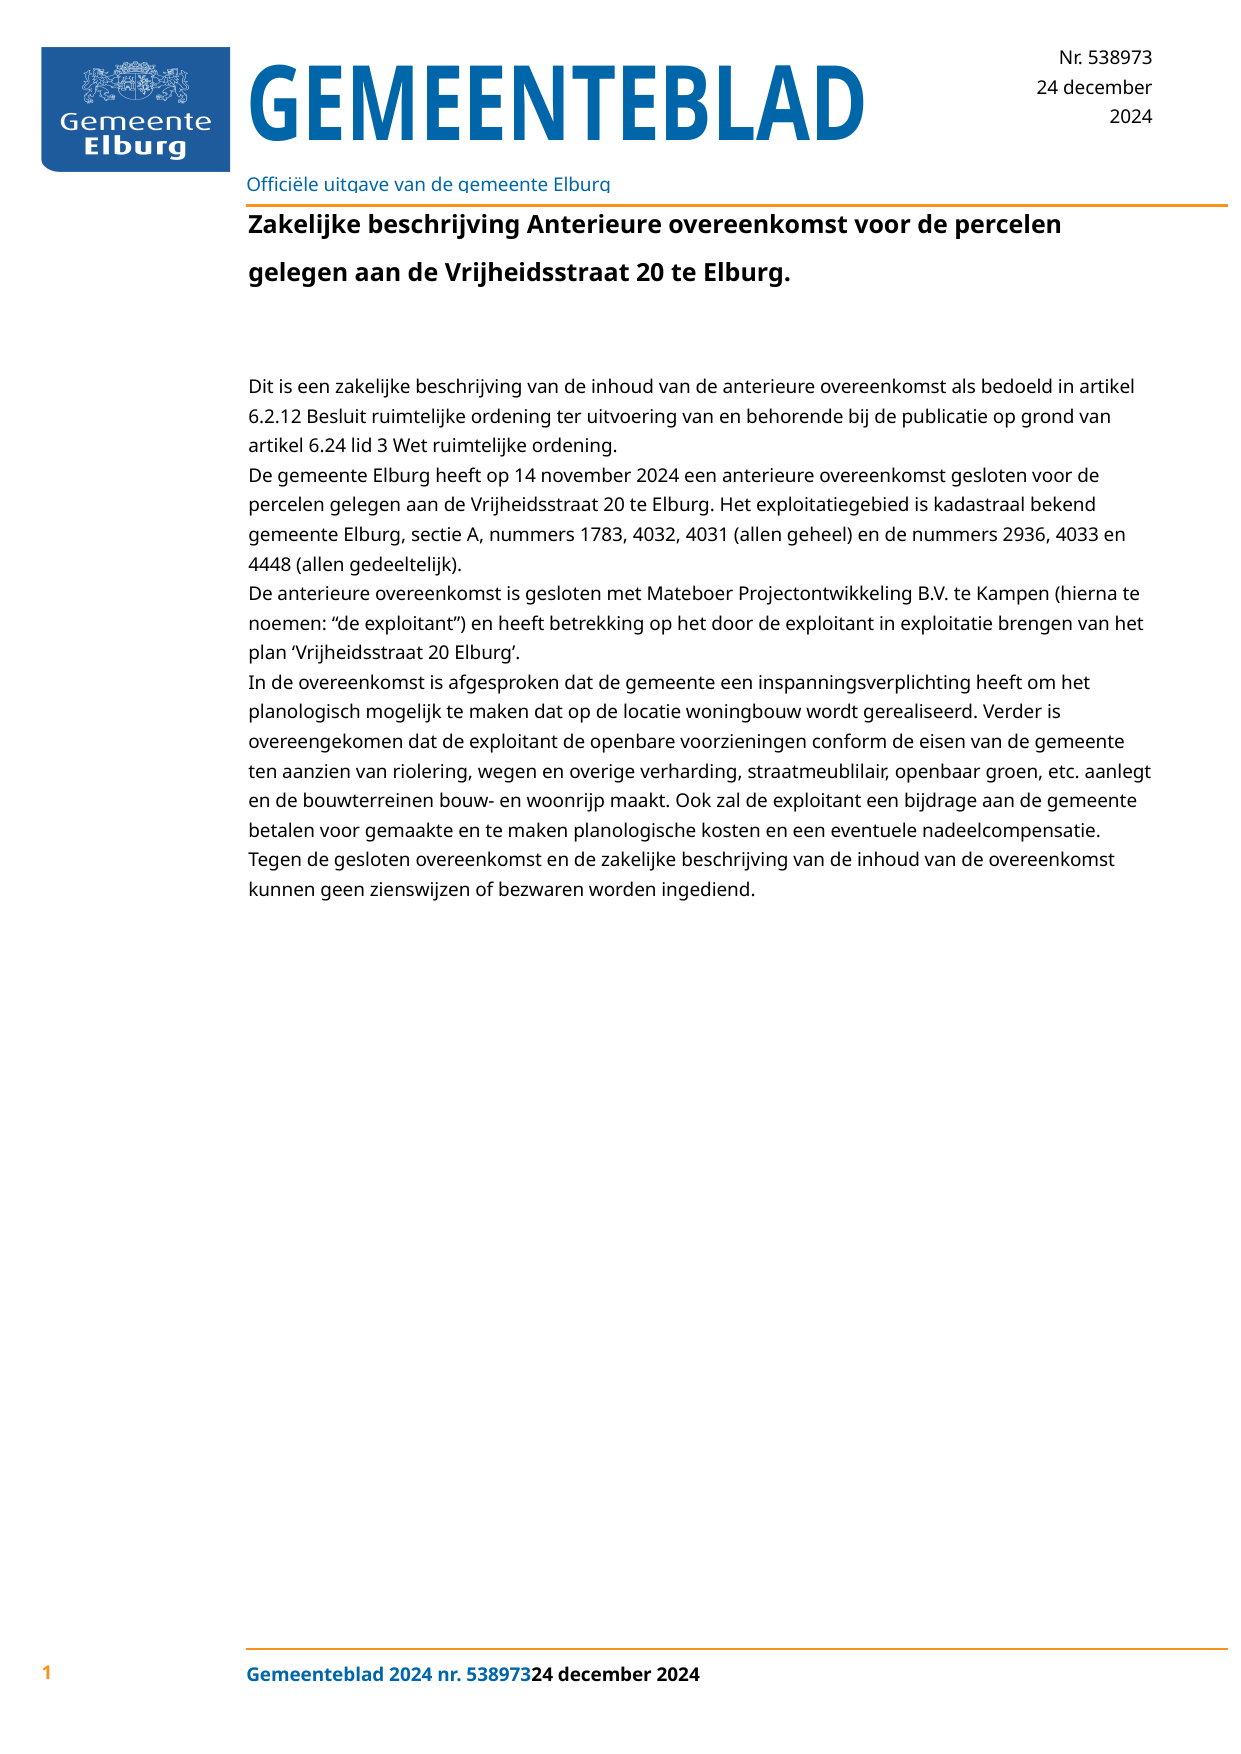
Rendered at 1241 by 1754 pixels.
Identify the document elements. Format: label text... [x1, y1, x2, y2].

text Zakelijke beschrijving Anterieure overeenkomst voor de percelen gelegen aan de Vrijheidsstraat 20 te Elburg. [248, 207, 1152, 288]
text Dit is een zakelijke beschrijving van de inhoud van de anterieure overeenkomst als bedoeld in artikel 6.2.12 Besluit ruimtelijke ordening ter uitvoering van en behorende bij de publicatie op grond van artikel 6.24 lid 3 Wet ruimtelijke ordening. [248, 373, 1152, 458]
text In de overeenkomst is afgesproken dat de gemeente een inspanningsverplichting heeft om het planologisch mogelijk te maken dat op de locatie woningbouw wordt gerealiseerd. Verder is overeengekomen dat de exploitant de openbare voorzieningen conform de eisen van de gemeente ten aanzien van riolering, wegen en overige verharding, straatmeublilair, openbaar groen, etc. aanlegt en de bouwterreinen bouw- en woonrijp maakt. Ook zal de exploitant een bijdrage aan de gemeente betalen voor gemaakte en te maken planologische kosten en een eventuele nadeelcompensatie. [248, 669, 1152, 843]
text Tegen de gesloten overeenkomst en de zakelijke beschrijving van de inhoud van de overeenkomst kunnen geen zienswijzen of bezwaren worden ingediend. [248, 847, 1152, 902]
text De anterieure overeenkomst is gesloten met Mateboer Projectontwikkeling B.V. te Kampen (hierna te noemen: “de exploitant”) en heeft betrekking op het door de exploitant in exploitatie brengen van het plan ‘Vrijheidsstraat 20 Elburg’. [248, 580, 1152, 665]
picture [41, 47, 231, 172]
text De gemeente Elburg heeft op 14 november 2024 een anterieure overeenkomst gesloten voor de percelen gelegen aan de Vrijheidsstraat 20 te Elburg. Het exploitatiegebied is kadastraal bekend gemeente Elburg, sectie A, nummers 1783, 4032, 4031 (allen geheel) en de nummers 2936, 4033 en 4448 (allen gedeeltelijk). [248, 462, 1152, 576]
